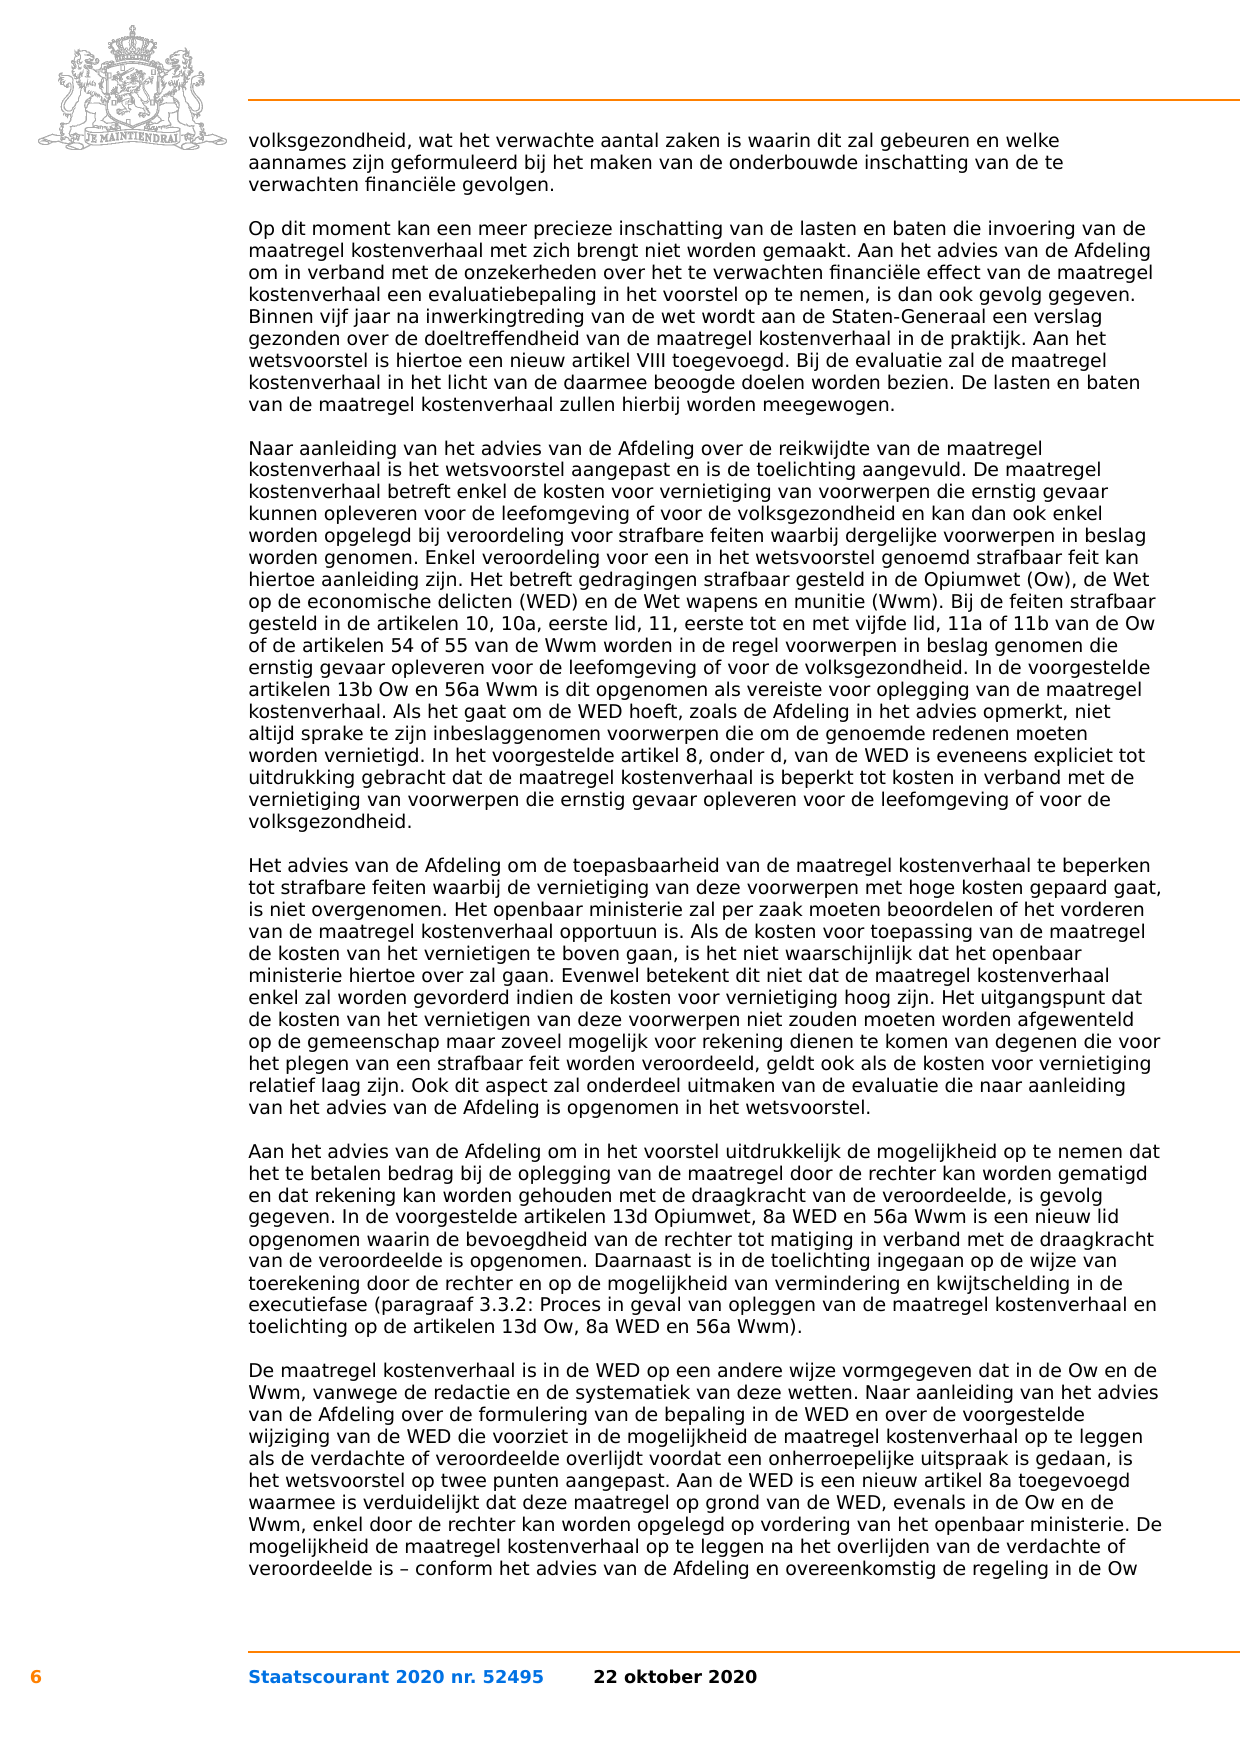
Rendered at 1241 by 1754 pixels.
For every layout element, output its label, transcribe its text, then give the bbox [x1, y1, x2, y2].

text Het advies van de Afdeling om de toepasbaarheid van de maatregel kostenverhaal te beperken tot strafbare feiten waarbij de vernietiging van deze voorwerpen met hoge kosten gepaard gaat, is niet overgenomen. Het openbaar ministerie zal per zaak moeten beoordelen of het vorderen van de maatregel kostenverhaal opportuun is. Als de kosten voor toepassing van de maatregel de kosten van het vernietigen te boven gaan, is het niet waarschijnlijk dat het openbaar ministerie hiertoe over zal gaan. Evenwel betekent dit niet dat de maatregel kostenverhaal enkel zal worden gevorderd indien de kosten voor vernietiging hoog zijn. Het uitgangspunt dat de kosten van het vernietigen van deze voorwerpen niet zouden moeten worden afgewenteld op de gemeenschap maar zoveel mogelijk voor rekening dienen te komen van degenen die voor het plegen van een strafbaar feit worden veroordeeld, geldt ook als de kosten voor vernietiging relatief laag zijn. Ook dit aspect zal onderdeel uitmaken van de evaluatie die naar aanleiding van het advies van de Afdeling is opgenomen in het wetsvoorstel. [248, 855, 1163, 1119]
text volksgezondheid, wat het verwachte aantal zaken is waarin dit zal gebeuren en welke aannames zijn geformuleerd bij het maken van de onderbouwde inschatting van de te verwachten financiële gevolgen. [248, 130, 1163, 196]
text Aan het advies van de Afdeling om in het voorstel uitdrukkelijk de mogelijkheid op te nemen dat het te betalen bedrag bij de oplegging van de maatregel door de rechter kan worden gematigd en dat rekening kan worden gehouden met de draagkracht van de veroordeelde, is gevolg gegeven. In de voorgestelde artikelen 13d Opiumwet, 8a WED en 56a Wwm is een nieuw lid opgenomen waarin de bevoegdheid van de rechter tot matiging in verband met de draagkracht van de veroordeelde is opgenomen. Daarnaast is in de toelichting ingegaan op de wijze van toerekening door de rechter en op de mogelijkheid van vermindering en kwijtschelding in de executiefase (paragraaf 3.3.2: Proces in geval van opleggen van de maatregel kostenverhaal en toelichting op de artikelen 13d Ow, 8a WED en 56a Wwm). [248, 1141, 1163, 1338]
text Op dit moment kan een meer precieze inschatting van de lasten en baten die invoering van de maatregel kostenverhaal met zich brengt niet worden gemaakt. Aan het advies van de Afdeling om in verband met de onzekerheden over het te verwachten financiële effect van de maatregel kostenverhaal een evaluatiebepaling in het voorstel op te nemen, is dan ook gevolg gegeven. Binnen vijf jaar na inwerkingtreding van de wet wordt aan de Staten-Generaal een verslag gezonden over de doeltreffendheid van de maatregel kostenverhaal in de praktijk. Aan het wetsvoorstel is hiertoe een nieuw artikel VIII toegevoegd. Bij de evaluatie zal de maatregel kostenverhaal in het licht van de daarmee beoogde doelen worden bezien. De lasten en baten van de maatregel kostenverhaal zullen hierbij worden meegewogen. [248, 218, 1163, 416]
text Naar aanleiding van het advies van de Afdeling over de reikwijdte van de maatregel kostenverhaal is het wetsvoorstel aangepast en is de toelichting aangevuld. De maatregel kostenverhaal betreft enkel de kosten voor vernietiging van voorwerpen die ernstig gevaar kunnen opleveren voor de leefomgeving of voor de volksgezondheid en kan dan ook enkel worden opgelegd bij veroordeling voor strafbare feiten waarbij dergelijke voorwerpen in beslag worden genomen. Enkel veroordeling voor een in het wetsvoorstel genoemd strafbaar feit kan hiertoe aanleiding zijn. Het betreft gedragingen strafbaar gesteld in de Opiumwet (Ow), de Wet op de economische delicten (WED) en de Wet wapens en munitie (Wwm). Bij de feiten strafbaar gesteld in de artikelen 10, 10a, eerste lid, 11, eerste tot en met vijfde lid, 11a of 11b van de Ow of de artikelen 54 of 55 van de Wwm worden in de regel voorwerpen in beslag genomen die ernstig gevaar opleveren voor de leefomgeving of voor de volksgezondheid. In de voorgestelde artikelen 13b Ow en 56a Wwm is dit opgenomen als vereiste voor oplegging van de maatregel kostenverhaal. Als het gaat om de WED hoeft, zoals de Afdeling in het advies opmerkt, niet altijd sprake te zijn inbeslaggenomen voorwerpen die om de genoemde redenen moeten worden vernietigd. In het voorgestelde artikel 8, onder d, van de WED is eveneens expliciet tot uitdrukking gebracht dat de maatregel kostenverhaal is beperkt tot kosten in verband met de vernietiging van voorwerpen die ernstig gevaar opleveren voor de leefomgeving of voor de volksgezondheid. [248, 437, 1163, 833]
picture [38, 25, 227, 150]
text De maatregel kostenverhaal is in de WED op een andere wijze vormgegeven dat in de Ow en de Wwm, vanwege de redactie en de systematiek van deze wetten. Naar aanleiding van het advies van de Afdeling over de formulering van de bepaling in de WED en over de voorgestelde wijziging van de WED die voorziet in de mogelijkheid de maatregel kostenverhaal op te leggen als de verdachte of veroordeelde overlijdt voordat een onherroepelijke uitspraak is gedaan, is het wetsvoorstel op twee punten aangepast. Aan de WED is een nieuw artikel 8a toegevoegd waarmee is verduidelijkt dat deze maatregel op grond van de WED, evenals in de Ow en de Wwm, enkel door de rechter kan worden opgelegd op vordering van het openbaar ministerie. De mogelijkheid de maatregel kostenverhaal op te leggen na het overlijden van de verdachte of veroordeelde is – conform het advies van de Afdeling en overeenkomstig de regeling in de Ow [248, 1360, 1163, 1580]
